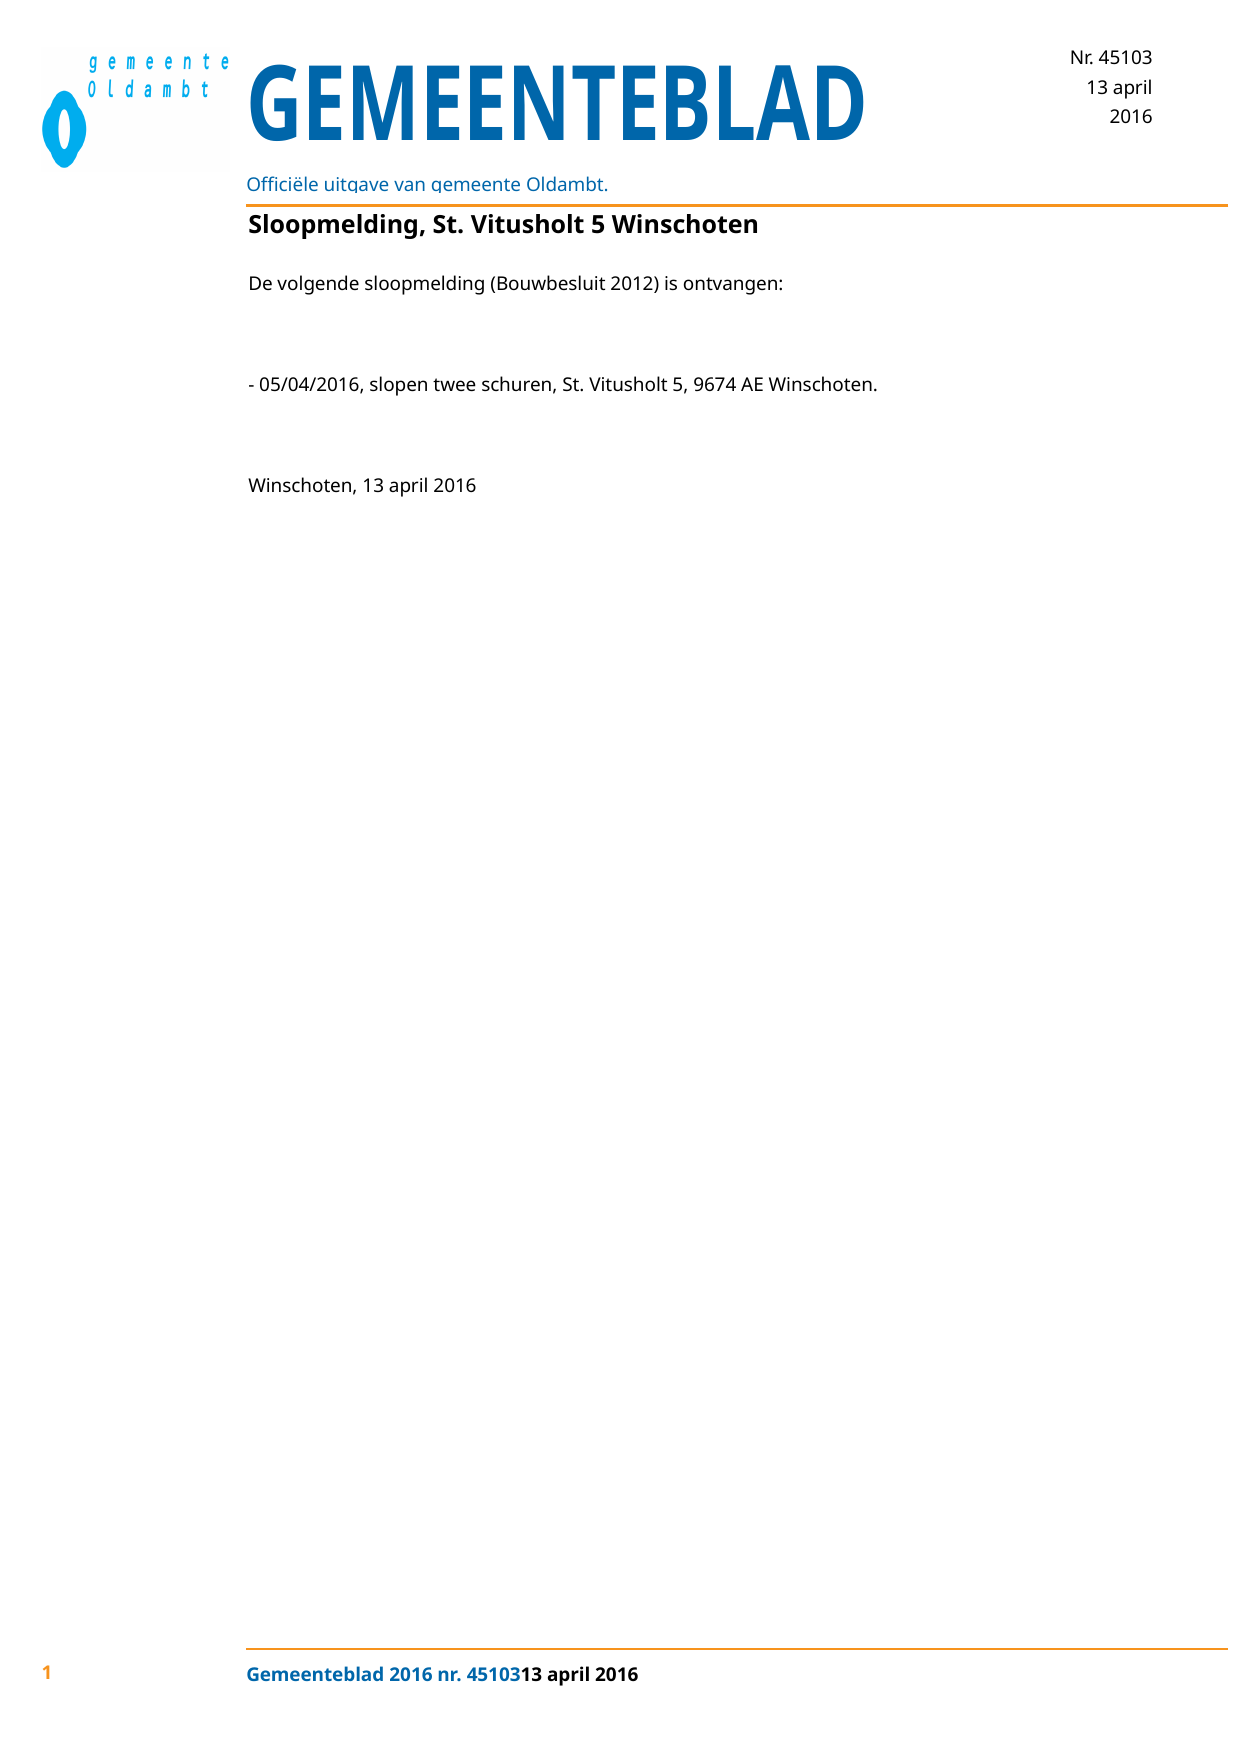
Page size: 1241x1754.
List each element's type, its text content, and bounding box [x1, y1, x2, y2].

text Sloopmelding, St. Vitusholt 5 Winschoten [248, 207, 1152, 241]
text Winschoten, 13 april 2016 [248, 472, 1152, 498]
text De volgende sloopmelding (Bouwbesluit 2012) is ontvangen: [248, 270, 1152, 296]
picture [41, 47, 231, 172]
text - 05/04/2016, slopen twee schuren, St. Vitusholt 5, 9674 AE Winschoten. [248, 371, 1152, 397]
